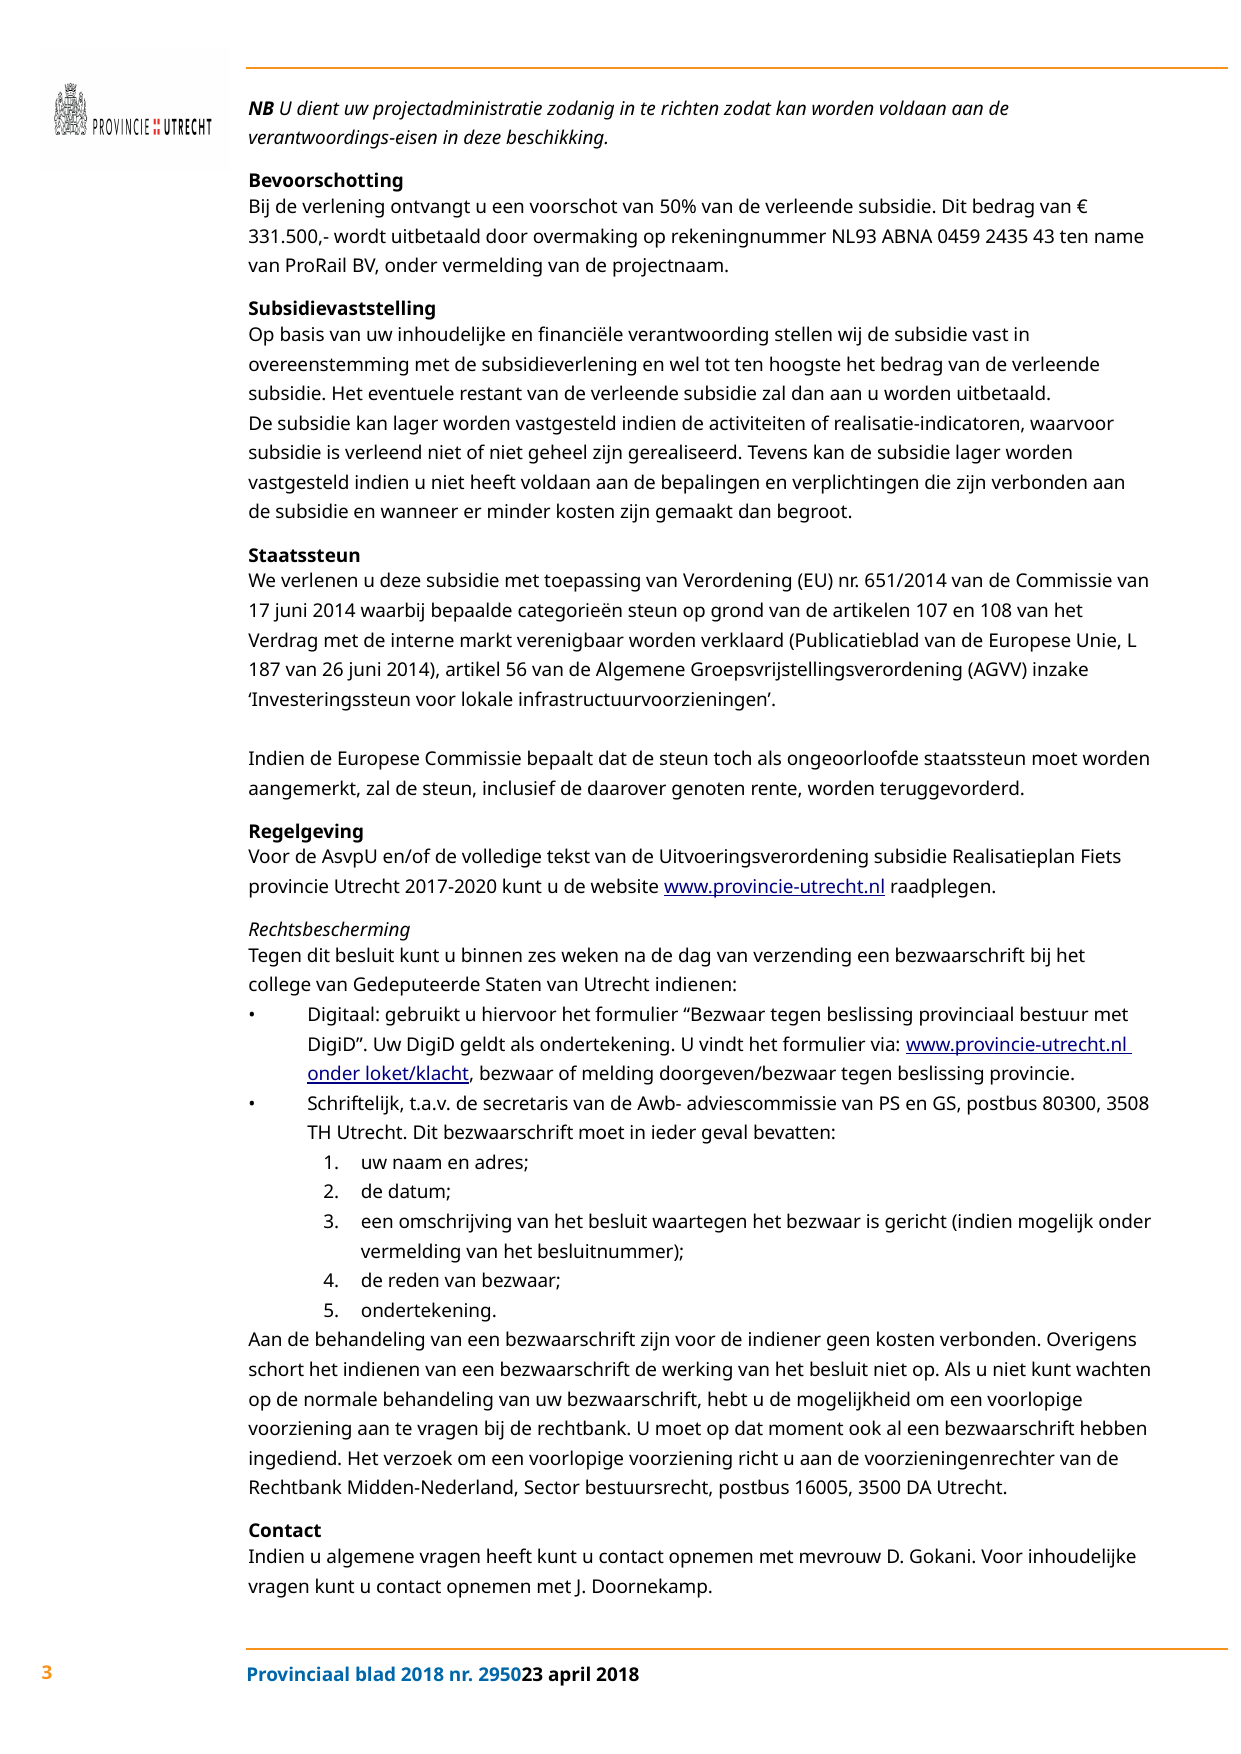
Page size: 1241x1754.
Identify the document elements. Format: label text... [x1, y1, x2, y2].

list Digitaal: gebruikt u hiervoor het formulier “Bezwaar tegen beslissing provinciaal bestuur met DigiD”. Uw DigiD geldt als ondertekening. U vindt het formulier via: www.provincie-utrecht.nl onder loket/klacht, bezwaar of melding doorgeven/bezwaar tegen beslissing provincie. [248, 1001, 1152, 1086]
list de reden van bezwaar; [323, 1267, 1152, 1293]
text Regelgeving [248, 818, 1152, 843]
list de datum; [323, 1179, 1152, 1204]
text Bevoorschotting [248, 167, 1152, 193]
text Voor de AsvpU en/of de volledige tekst van de Uitvoeringsverordening subsidie Realisatieplan Fiets provincie Utrecht 2017-2020 kunt u de website www.provincie-utrecht.nl raadplegen. [248, 843, 1152, 899]
text Op basis van uw inhoudelijke en financiële verantwoording stellen wij de subsidie vast in overeenstemming met de subsidieverlening en wel tot ten hoogste het bedrag van de verleende subsidie. Het eventuele restant van de verleende subsidie zal dan aan u worden uitbetaald. [248, 321, 1152, 406]
text Bij de verlening ontvangt u een voorschot van 50% van de verleende subsidie. Dit bedrag van € 331.500,- wordt uitbetaald door overmaking op rekeningnummer NL93 ABNA 0459 2435 43 ten name van ProRail BV, onder vermelding van de projectnaam. [248, 193, 1152, 278]
picture [41, 47, 231, 172]
text NB U dient uw projectadministratie zodanig in te richten zodat kan worden voldaan aan de verantwoordings-eisen in deze beschikking. [248, 95, 1152, 150]
text De subsidie kan lager worden vastgesteld indien de activiteiten of realisatie-indicatoren, waarvoor subsidie is verleend niet of niet geheel zijn gerealiseerd. Tevens kan de subsidie lager worden vastgesteld indien u niet heeft voldaan aan de bepalingen en verplichtingen die zijn verbonden aan de subsidie en wanneer er minder kosten zijn gemaakt dan begroot. [248, 410, 1152, 524]
text Rechtsbescherming [248, 916, 1152, 942]
text We verlenen u deze subsidie met toepassing van Verordening (EU) nr. 651/2014 van de Commissie van 17 juni 2014 waarbij bepaalde categorieën steun op grond van de artikelen 107 en 108 van het Verdrag met de interne markt verenigbaar worden verklaard (Publicatieblad van de Europese Unie, L 187 van 26 juni 2014), artikel 56 van de Algemene Groepsvrijstellingsverordening (AGVV) inzake ‘Investeringssteun voor lokale infrastructuurvoorzieningen’. [248, 568, 1152, 712]
text Indien de Europese Commissie bepaalt dat de steun toch als ongeoorloofde staatssteun moet worden aangemerkt, zal de steun, inclusief de daarover genoten rente, worden teruggevorderd. [248, 745, 1152, 800]
list ondertekening. [323, 1297, 1152, 1323]
text Contact [248, 1518, 1152, 1543]
text Aan de behandeling van een bezwaarschrift zijn voor de indiener geen kosten verbonden. Overigens schort het indienen van een bezwaarschrift de werking van het besluit niet op. Als u niet kunt wachten op de normale behandeling van uw bezwaarschrift, hebt u de mogelijkheid om een voorlopige voorziening aan te vragen bij de rechtbank. U moet op dat moment ook al een bezwaarschrift hebben ingediend. Het verzoek om een voorlopige voorziening richt u aan de voorzieningenrechter van de Rechtbank Midden-Nederland, Sector bestuursrecht, postbus 16005, 3500 DA Utrecht. [248, 1327, 1152, 1500]
list uw naam en adres; [323, 1149, 1152, 1175]
text Staatssteun [248, 542, 1152, 568]
text Subsidievaststelling [248, 296, 1152, 321]
list een omschrijving van het besluit waartegen het bezwaar is gericht (indien mogelijk onder vermelding van het besluitnummer); [323, 1208, 1152, 1263]
text Tegen dit besluit kunt u binnen zes weken na de dag van verzending een bezwaarschrift bij het college van Gedeputeerde Staten van Utrecht indienen: [248, 942, 1152, 997]
text Indien u algemene vragen heeft kunt u contact opnemen met mevrouw D. Gokani. Voor inhoudelijke vragen kunt u contact opnemen met J. Doornekamp. [248, 1543, 1152, 1599]
list Schriftelijk, t.a.v. de secretaris van de Awb- adviescommissie van PS en GS, postbus 80300, 3508 TH Utrecht. Dit bezwaarschrift moet in ieder geval bevatten: [248, 1090, 1152, 1145]
